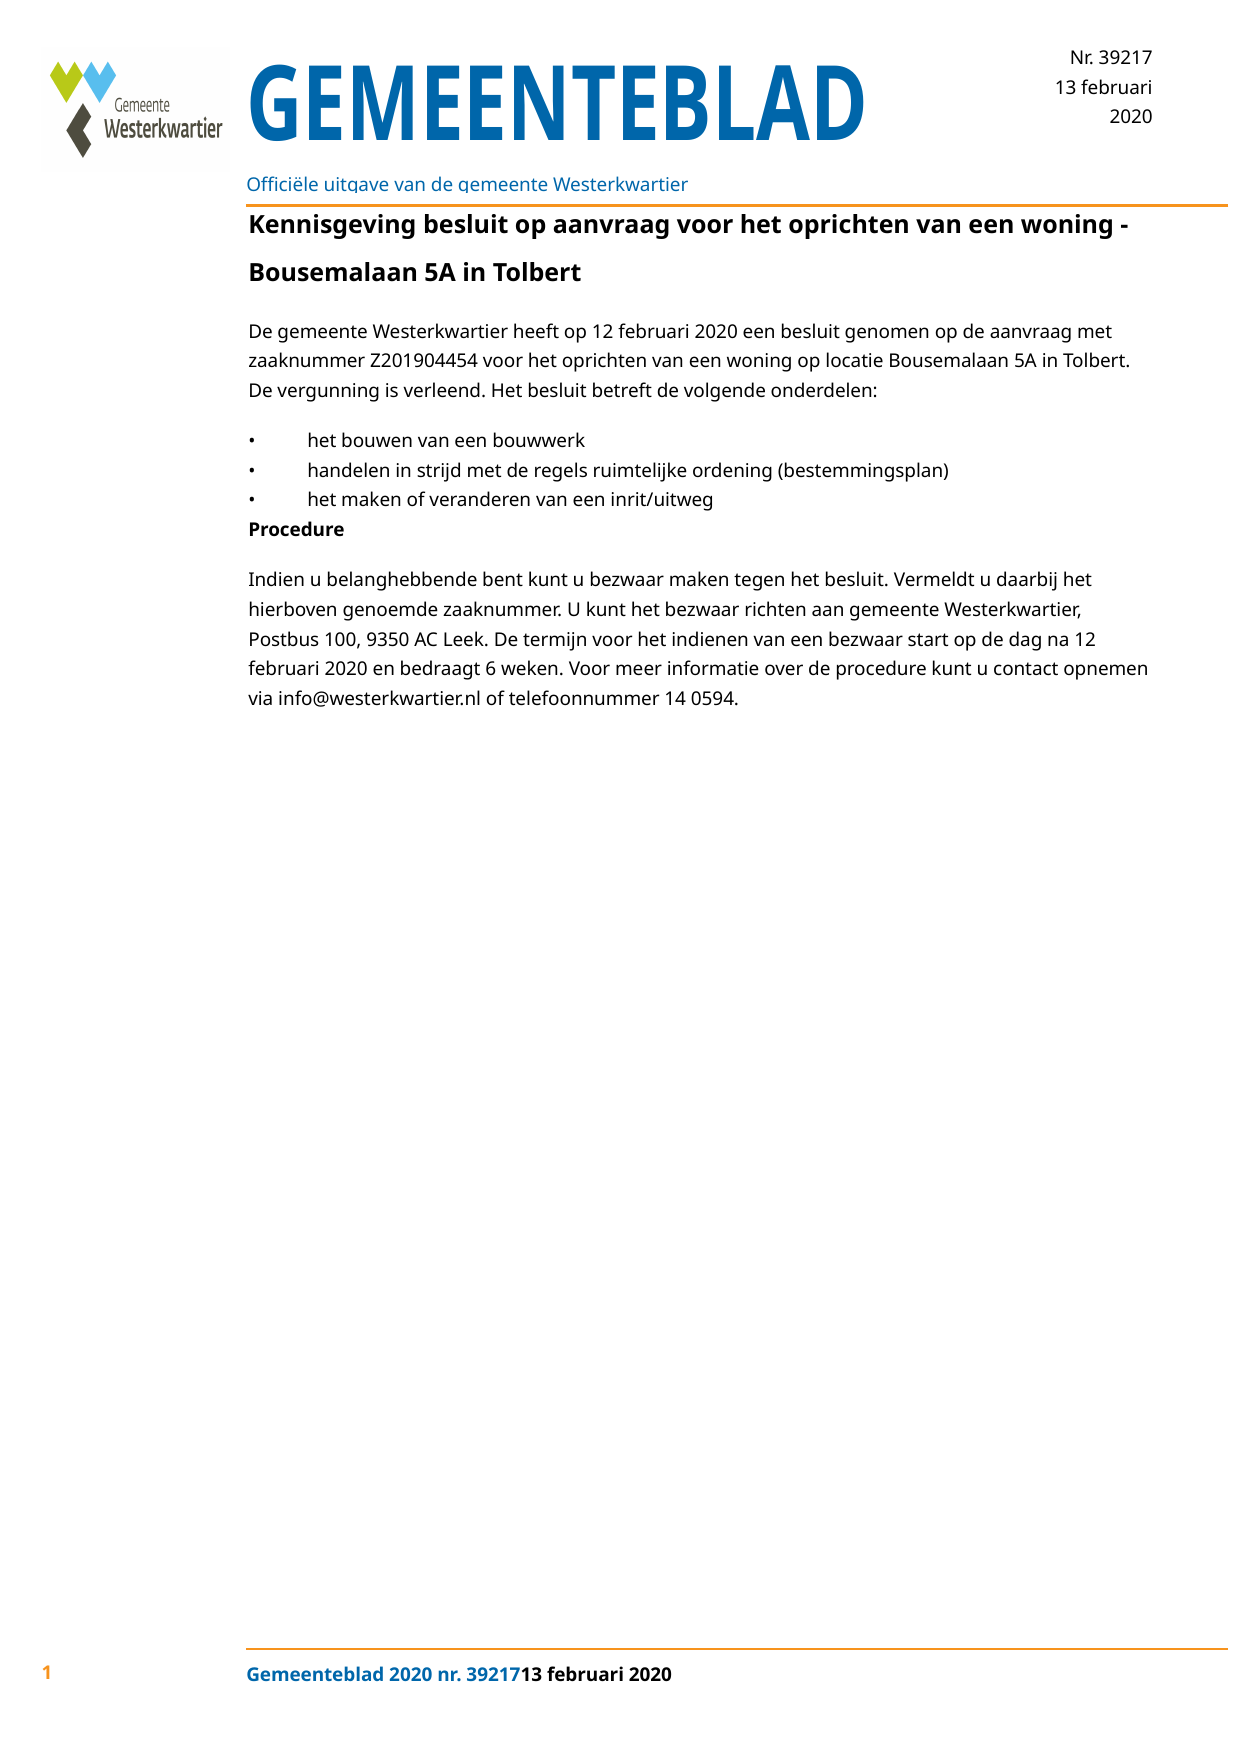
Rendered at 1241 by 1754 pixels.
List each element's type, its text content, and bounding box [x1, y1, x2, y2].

list het bouwen van een bouwwerk [248, 427, 1152, 453]
text De gemeente Westerkwartier heeft op 12 februari 2020 een besluit genomen op de aanvraag met zaaknummer Z201904454 voor het oprichten van een woning op locatie Bousemalaan 5A in Tolbert. De vergunning is verleend. Het besluit betreft de volgende onderdelen: [248, 318, 1152, 403]
list het maken of veranderen van een inrit/uitweg [248, 487, 1152, 512]
list handelen in strijd met de regels ruimtelijke ordening (bestemmingsplan) [248, 457, 1152, 483]
text Procedure [248, 516, 1152, 542]
text Indien u belanghebbende bent kunt u bezwaar maken tegen het besluit. Vermeldt u daarbij het hierboven genoemde zaaknummer. U kunt het bezwaar richten aan gemeente Westerkwartier, Postbus 100, 9350 AC Leek. De termijn voor het indienen van een bezwaar start op de dag na 12 februari 2020 en bedraagt 6 weken. Voor meer informatie over de procedure kunt u contact opnemen via info@westerkwartier.nl of telefoonnummer 14 0594. [248, 567, 1152, 711]
picture [41, 47, 231, 172]
text Kennisgeving besluit op aanvraag voor het oprichten van een woning - Bousemalaan 5A in Tolbert [248, 207, 1152, 288]
